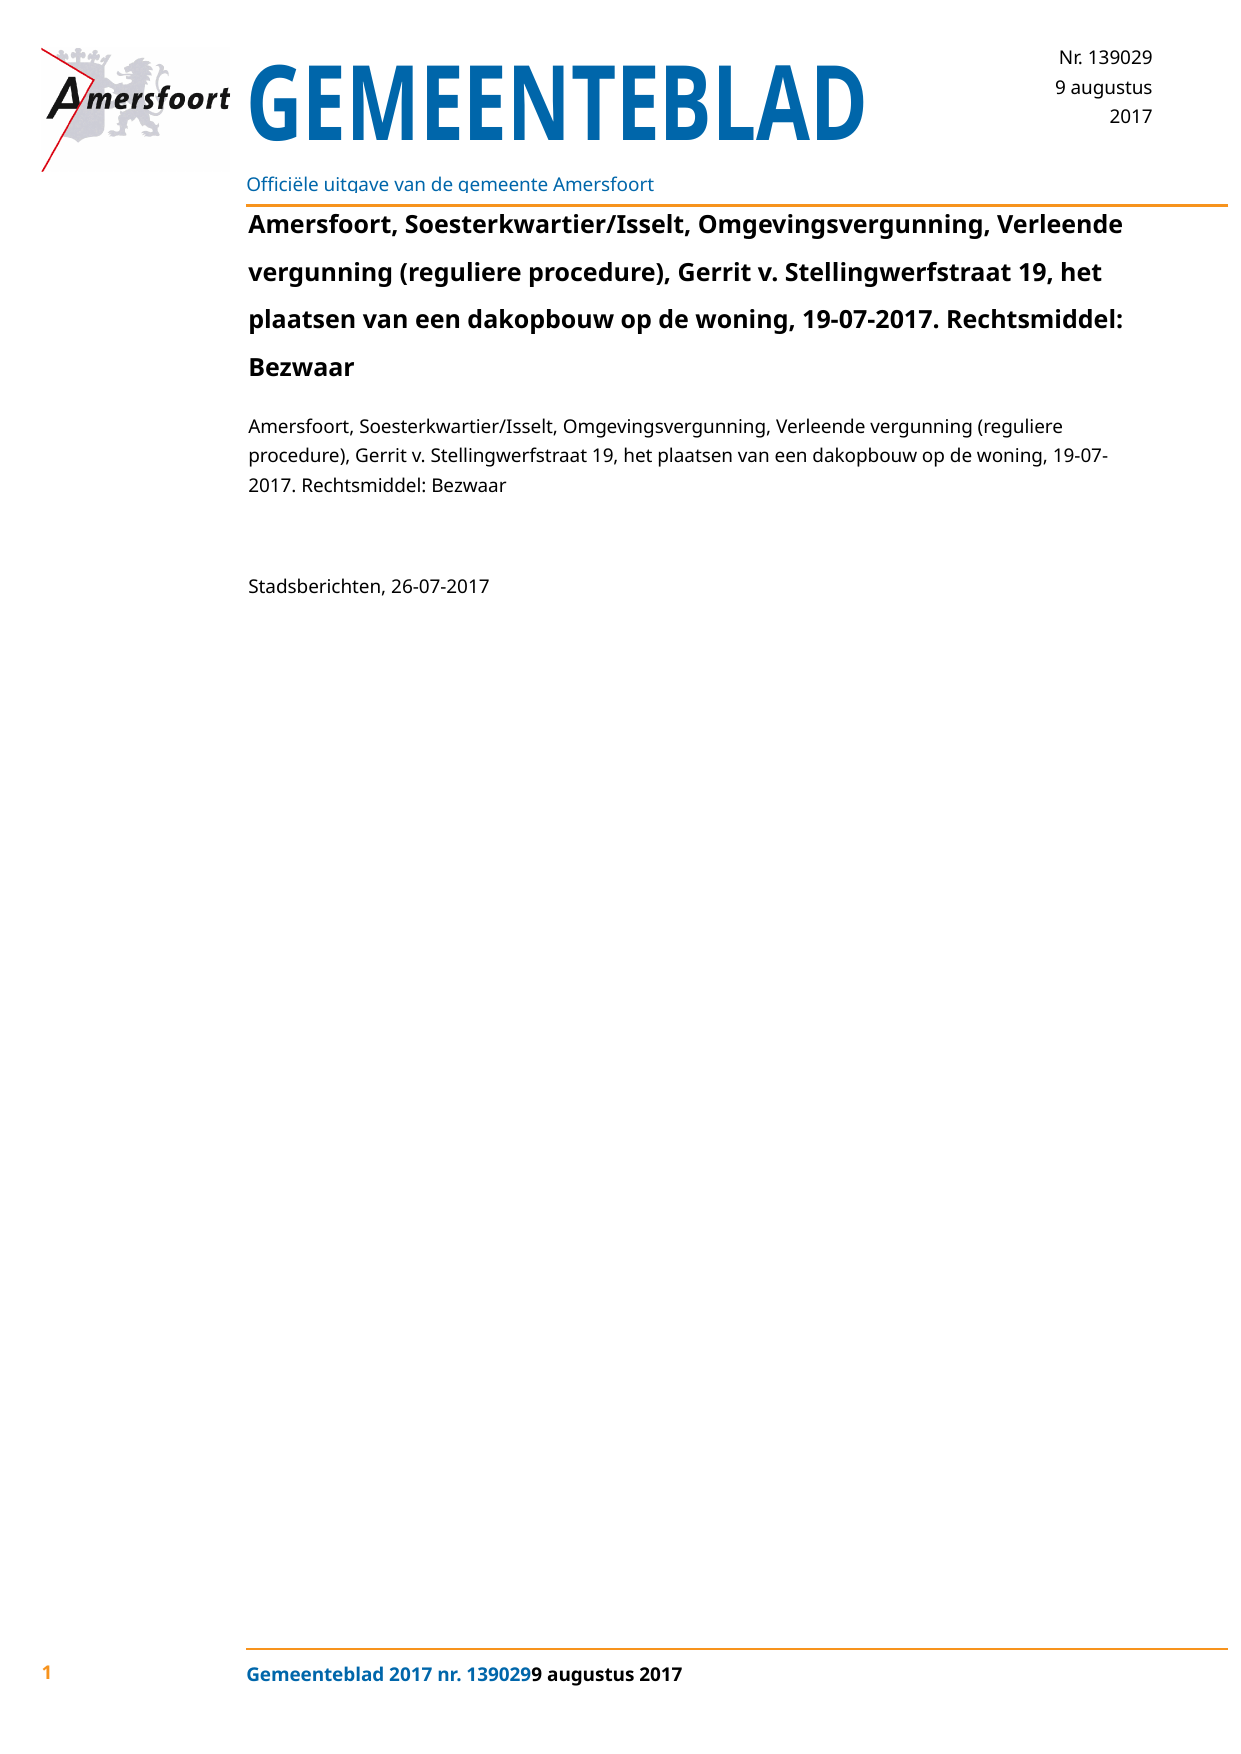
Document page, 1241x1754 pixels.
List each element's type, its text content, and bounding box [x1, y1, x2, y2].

text Amersfoort, Soesterkwartier/Isselt, Omgevingsvergunning, Verleende vergunning (reguliere procedure), Gerrit v. Stellingwerfstraat 19, het plaatsen van een dakopbouw op de woning, 19-07-2017. Rechtsmiddel: Bezwaar [248, 207, 1152, 384]
picture [41, 47, 231, 172]
text Amersfoort, Soesterkwartier/Isselt, Omgevingsvergunning, Verleende vergunning (reguliere procedure), Gerrit v. Stellingwerfstraat 19, het plaatsen van een dakopbouw op de woning, 19-07-2017. Rechtsmiddel: Bezwaar [248, 413, 1152, 498]
text Stadsberichten, 26-07-2017 [248, 573, 1152, 599]
